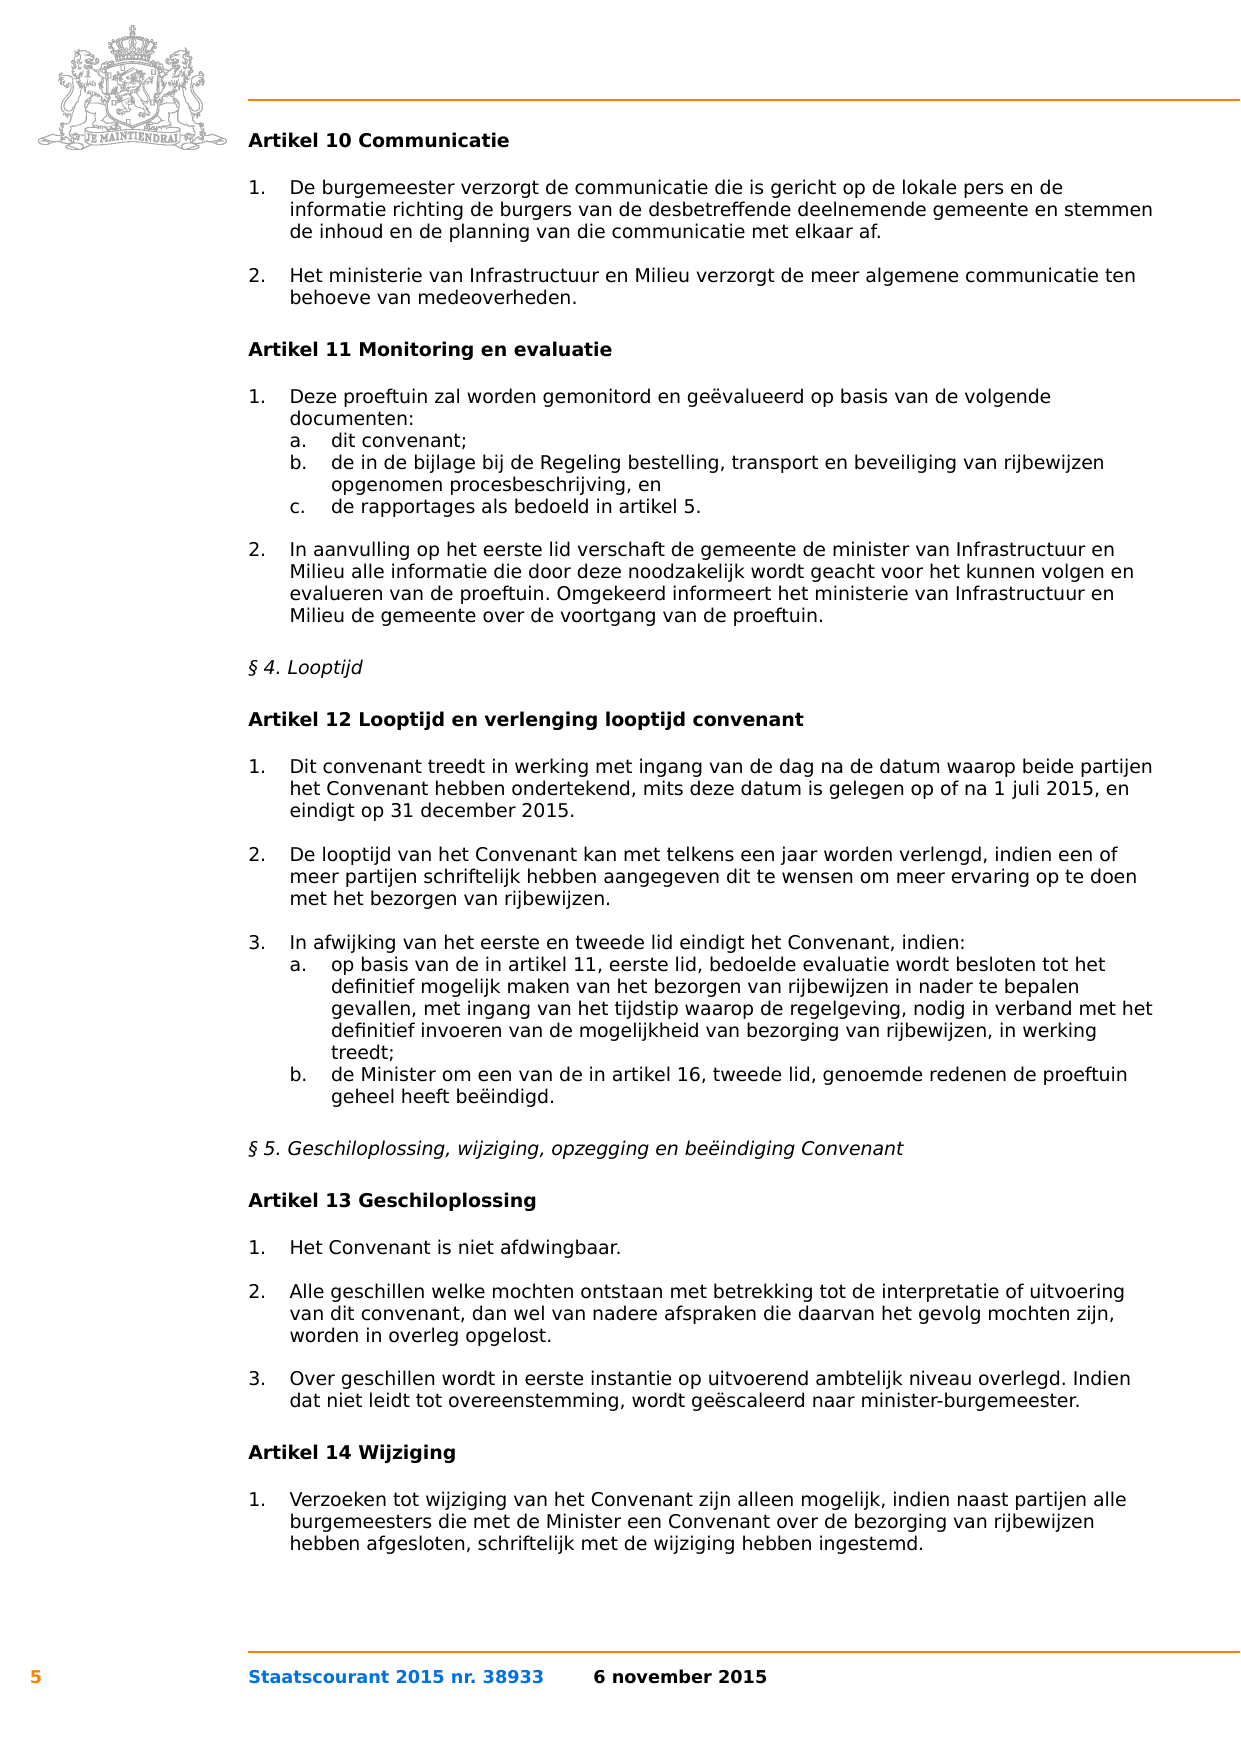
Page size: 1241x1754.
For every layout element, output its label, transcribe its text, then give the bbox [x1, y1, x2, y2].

text 1. De burgemeester verzorgt de communicatie die is gericht op de lokale pers en de informatie richting de burgers van de desbetreffende deelnemende gemeente en stemmen de inhoud en de planning van die communicatie met elkaar af. [248, 177, 1163, 243]
subtitle Artikel 12 Looptijd en verlenging looptijd convenant [248, 709, 1163, 731]
picture [38, 25, 227, 150]
text a. op basis van de in artikel 11, eerste lid, bedoelde evaluatie wordt besloten tot het definitief mogelijk maken van het bezorgen van rijbewijzen in nader te bepalen gevallen, met ingang van het tijdstip waarop de regelgeving, nodig in verband met het definitief invoeren van de mogelijkheid van bezorging van rijbewijzen, in werking treedt; [289, 954, 1163, 1064]
text 1. Deze proeftuin zal worden gemonitord en geëvalueerd op basis van de volgende documenten: [248, 386, 1163, 429]
text 3. In afwijking van het eerste en tweede lid eindigt het Convenant, indien: [248, 932, 1163, 954]
text a. dit convenant; [289, 429, 1163, 452]
text 2. Het ministerie van Infrastructuur en Milieu verzorgt de meer algemene communicatie ten behoeve van medeoverheden. [248, 265, 1163, 309]
subtitle Artikel 11 Monitoring en evaluatie [248, 339, 1163, 361]
text c. de rapportages als bedoeld in artikel 5. [289, 496, 1163, 517]
text 1. Dit convenant treedt in werking met ingang van de dag na de datum waarop beide partijen het Convenant hebben ondertekend, mits deze datum is gelegen op of na 1 juli 2015, en eindigt op 31 december 2015. [248, 756, 1163, 822]
text 1. Het Convenant is niet afdwingbaar. [248, 1237, 1163, 1259]
subtitle § 4. Looptijd [248, 657, 1163, 679]
subtitle § 5. Geschiloplossing, wijziging, opzegging en beëindiging Convenant [248, 1138, 1163, 1160]
subtitle Artikel 10 Communicatie [248, 130, 1163, 152]
text b. de Minister om een van de in artikel 16, tweede lid, genoemde redenen de proeftuin geheel heeft beëindigd. [289, 1064, 1163, 1108]
text 2. Alle geschillen welke mochten ontstaan met betrekking tot de interpretatie of uitvoering van dit convenant, dan wel van nadere afspraken die daarvan het gevolg mochten zijn, worden in overleg opgelost. [248, 1281, 1163, 1346]
text b. de in de bijlage bij de Regeling bestelling, transport en beveiliging van rijbewijzen opgenomen procesbeschrijving, en [289, 452, 1163, 496]
text 1. Verzoeken tot wijziging van het Convenant zijn alleen mogelijk, indien naast partijen alle burgemeesters die met de Minister een Convenant over de bezorging van rijbewijzen hebben afgesloten, schriftelijk met de wijziging hebben ingestemd. [248, 1489, 1163, 1555]
subtitle Artikel 14 Wijziging [248, 1442, 1163, 1464]
text 3. Over geschillen wordt in eerste instantie op uitvoerend ambtelijk niveau overlegd. Indien dat niet leidt tot overeenstemming, wordt geëscaleerd naar minister-burgemeester. [248, 1368, 1163, 1412]
text 2. In aanvulling op het eerste lid verschaft de gemeente de minister van Infrastructuur en Milieu alle informatie die door deze noodzakelijk wordt geacht voor het kunnen volgen en evalueren van de proeftuin. Omgekeerd informeert het ministerie van Infrastructuur en Milieu de gemeente over de voortgang van de proeftuin. [248, 539, 1163, 627]
text 2. De looptijd van het Convenant kan met telkens een jaar worden verlengd, indien een of meer partijen schriftelijk hebben aangegeven dit te wensen om meer ervaring op te doen met het bezorgen van rijbewijzen. [248, 844, 1163, 910]
subtitle Artikel 13 Geschiloplossing [248, 1190, 1163, 1212]
